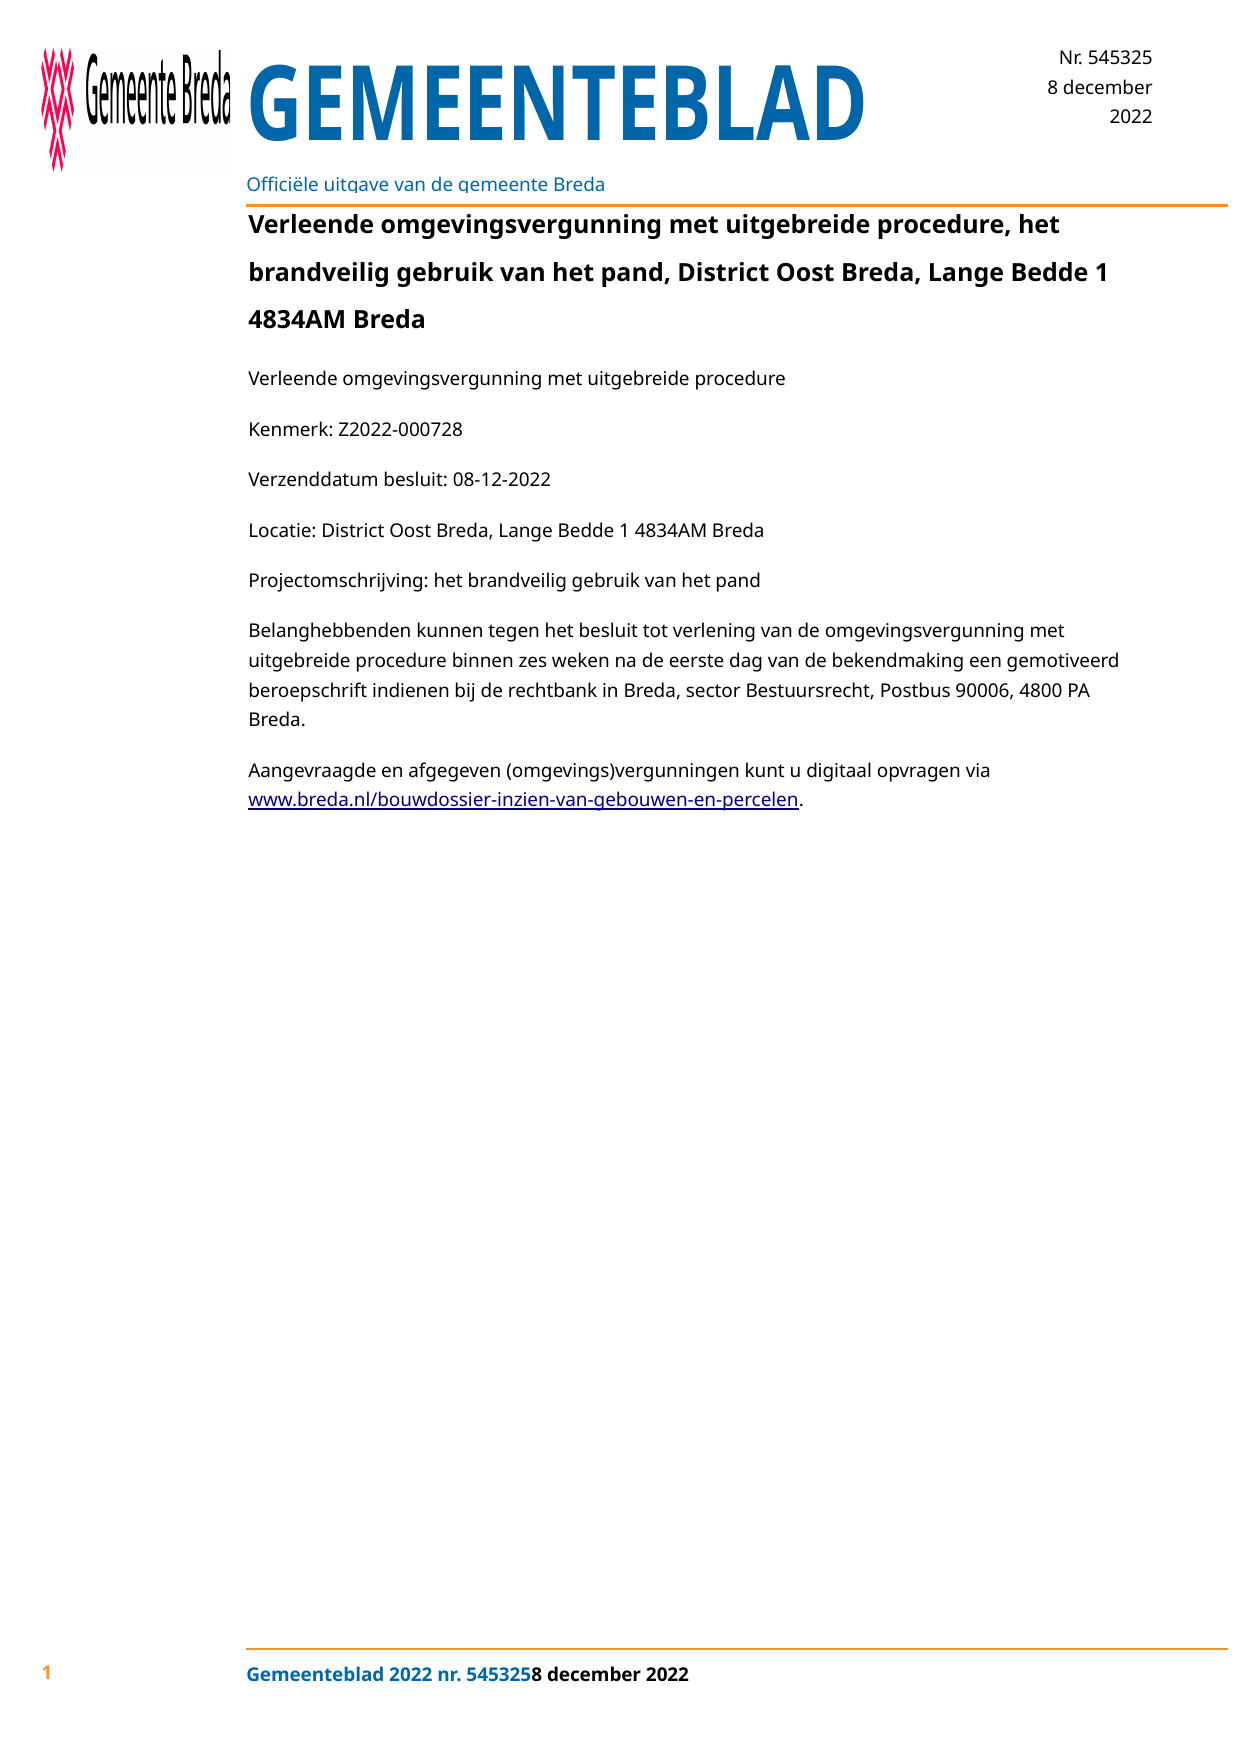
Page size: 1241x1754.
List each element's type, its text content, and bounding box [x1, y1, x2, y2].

text Projectomschrijving: het brandveilig gebruik van het pand [248, 567, 1152, 593]
text Kenmerk: Z2022-000728 [248, 416, 1152, 442]
text Locatie: District Oost Breda, Lange Bedde 1 4834AM Breda [248, 517, 1152, 542]
text Aangevraagde en afgegeven (omgevings)vergunningen kunt u digitaal opvragen via www.breda.nl/bouwdossier-inzien-van-gebouwen-en-percelen. [248, 757, 1152, 812]
text Belanghebbenden kunnen tegen het besluit tot verlening van de omgevingsvergunning met uitgebreide procedure binnen zes weken na de eerste dag van de bekendmaking een gemotiveerd beroepschrift indienen bij de rechtbank in Breda, sector Bestuursrecht, Postbus 90006, 4800 PA Breda. [248, 618, 1152, 732]
text Verleende omgevingsvergunning met uitgebreide procedure [248, 366, 1152, 391]
text Verleende omgevingsvergunning met uitgebreide procedure, het brandveilig gebruik van het pand, District Oost Breda, Lange Bedde 1 4834AM Breda [248, 207, 1152, 336]
picture [41, 47, 231, 172]
text Verzenddatum besluit: 08-12-2022 [248, 466, 1152, 492]
